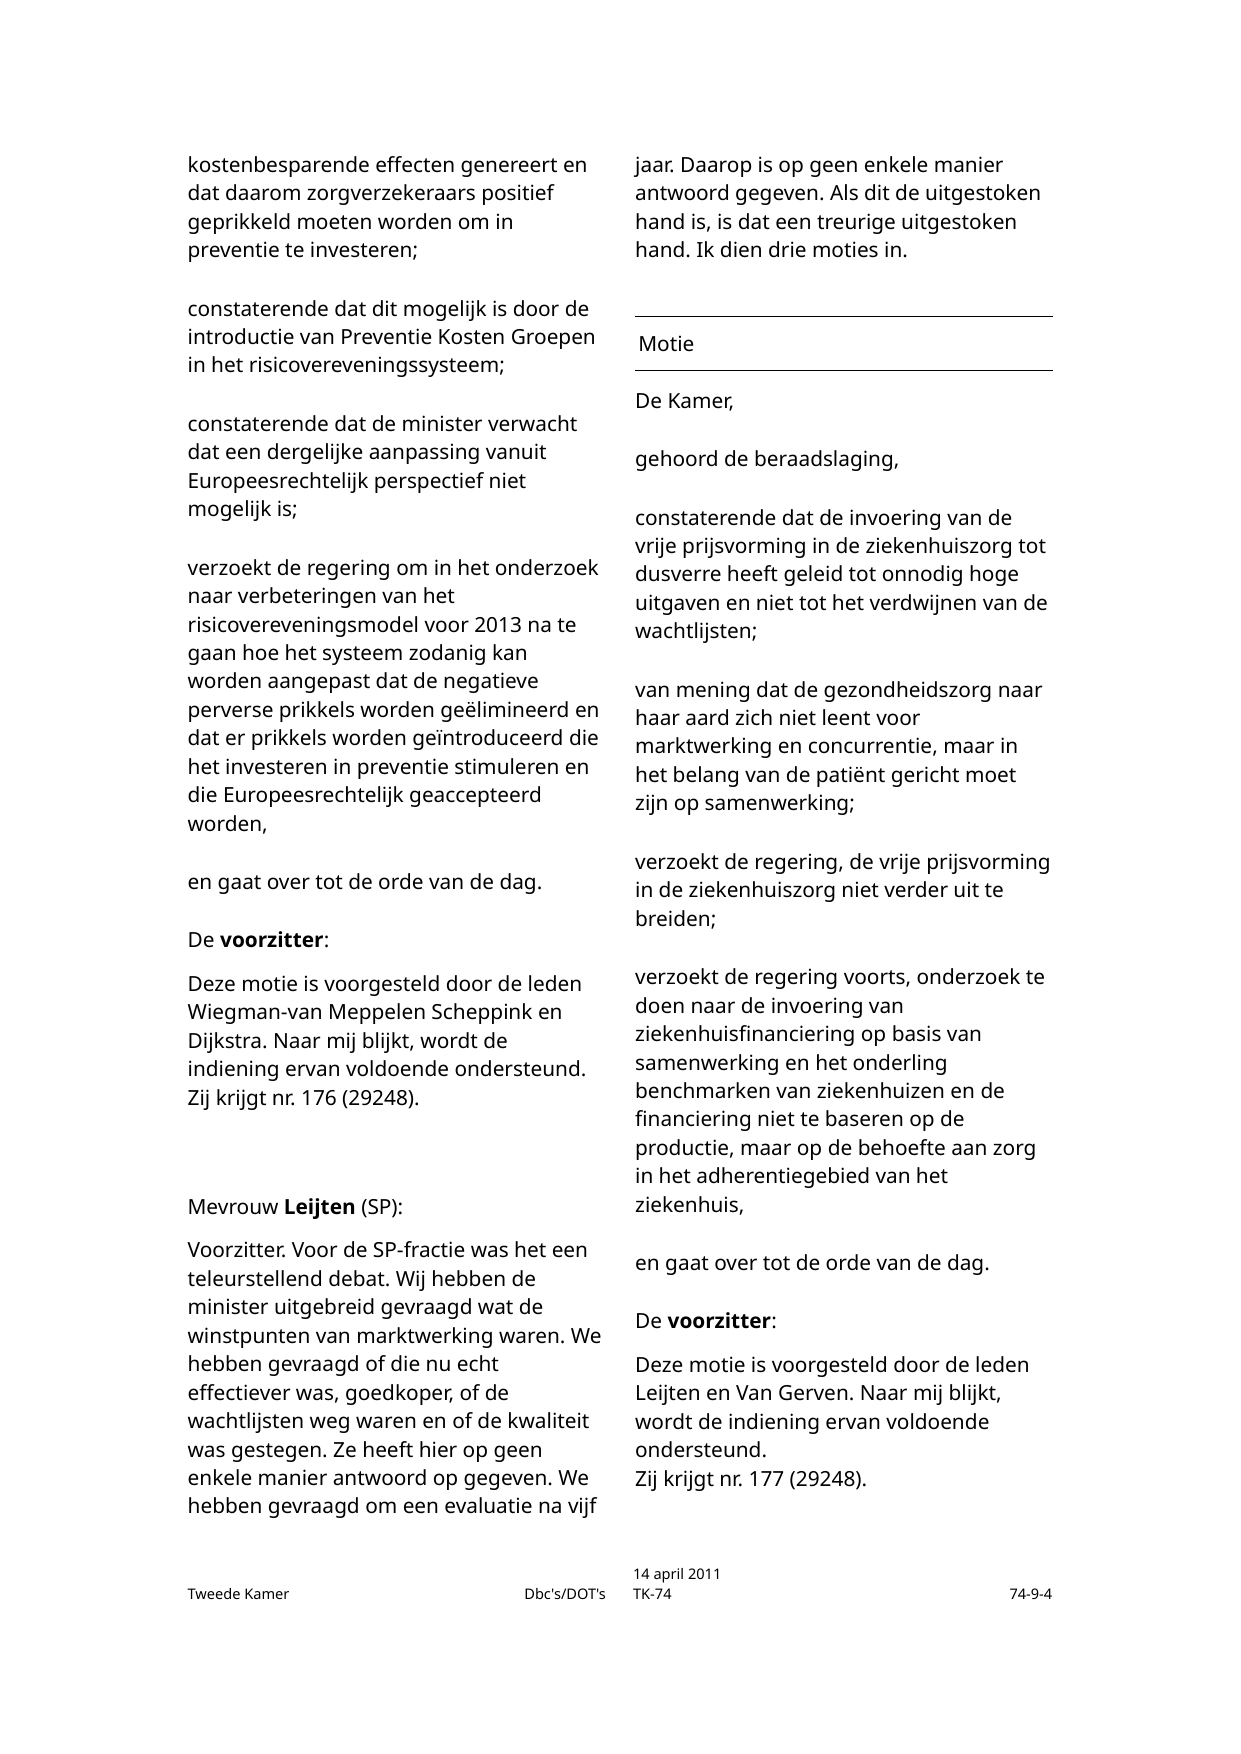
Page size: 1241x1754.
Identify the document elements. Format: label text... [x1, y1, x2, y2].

text en gaat over tot de orde van de dag. [635, 1248, 1053, 1277]
text De voorzitter: [187, 926, 605, 954]
text van mening dat de gezondheidszorg naar haar aard zich niet leent voor marktwerking en concurrentie, maar in het belang van de patiënt gericht moet zijn op samenwerking; [635, 675, 1053, 817]
text constaterende dat dit mogelijk is door de introductie van Preventie Kosten Groepen in het risicovereveningssysteem; [187, 294, 605, 379]
text verzoekt de regering om in het onderzoek naar verbeteringen van het risicovereveningsmodel voor 2013 na te gaan hoe het systeem zodanig kan worden aangepast dat de negatieve perverse prikkels worden geëlimineerd en dat er prikkels worden geïntroduceerd die het investeren in preventie stimuleren en die Europeesrechtelijk geaccepteerd worden, [187, 553, 605, 837]
text Deze motie is voorgesteld door de leden Wiegman-van Meppelen Scheppink en Dijkstra. Naar mij blijkt, wordt de indiening ervan voldoende ondersteund. [187, 969, 605, 1083]
text gehoord de beraadslaging, [635, 444, 1053, 473]
text verzoekt de regering, de vrije prijsvorming in de ziekenhuiszorg niet verder uit te breiden; [635, 847, 1053, 932]
text Zij krijgt nr. 176 (29248). [187, 1083, 605, 1111]
text Deze motie is voorgesteld door de leden Leijten en Van Gerven. Naar mij blijkt, wordt de indiening ervan voldoende ondersteund. [635, 1350, 1053, 1464]
text verzoekt de regering voorts, onderzoek te doen naar de invoering van ziekenhuisfinanciering op basis van samenwerking en het onderling benchmarken van ziekenhuizen en de financiering niet te baseren op de productie, maar op de behoefte aan zorg in het adherentiegebied van het ziekenhuis, [635, 962, 1053, 1218]
text kostenbesparende effecten genereert en dat daarom zorgverzekeraars positief geprikkeld moeten worden om in preventie te investeren; [187, 150, 605, 264]
text De voorzitter: [635, 1307, 1053, 1335]
text constaterende dat de invoering van de vrije prijsvorming in de ziekenhuiszorg tot dusverre heeft geleid tot onnodig hoge uitgaven en niet tot het verdwijnen van de wachtlijsten; [635, 503, 1053, 645]
text jaar. Daarop is op geen enkele manier antwoord gegeven. Als dit de uitgestoken hand is, is dat een treurige uitgestoken hand. Ik dien drie moties in. [635, 150, 1053, 264]
text Zij krijgt nr. 177 (29248). [635, 1464, 1053, 1492]
text en gaat over tot de orde van de dag. [187, 867, 605, 896]
text De Kamer, [635, 386, 1053, 414]
subtitle Motie [635, 317, 1053, 370]
text  [187, 1141, 605, 1170]
text Mevrouw Leijten (SP): [187, 1192, 605, 1221]
text Voorzitter. Voor de SP-fractie was het een teleurstellend debat. Wij hebben de minister uitgebreid gevraagd wat de winstpunten van marktwerking waren. We hebben gevraagd of die nu echt effectiever was, goedkoper, of de wachtlijsten weg waren en of de kwaliteit was gestegen. Ze heeft hier op geen enkele manier antwoord op gegeven. We hebben gevraagd om een evaluatie na vijf [187, 1236, 605, 1520]
text constaterende dat de minister verwacht dat een dergelijke aanpassing vanuit Europeesrechtelijk perspectief niet mogelijk is; [187, 409, 605, 523]
